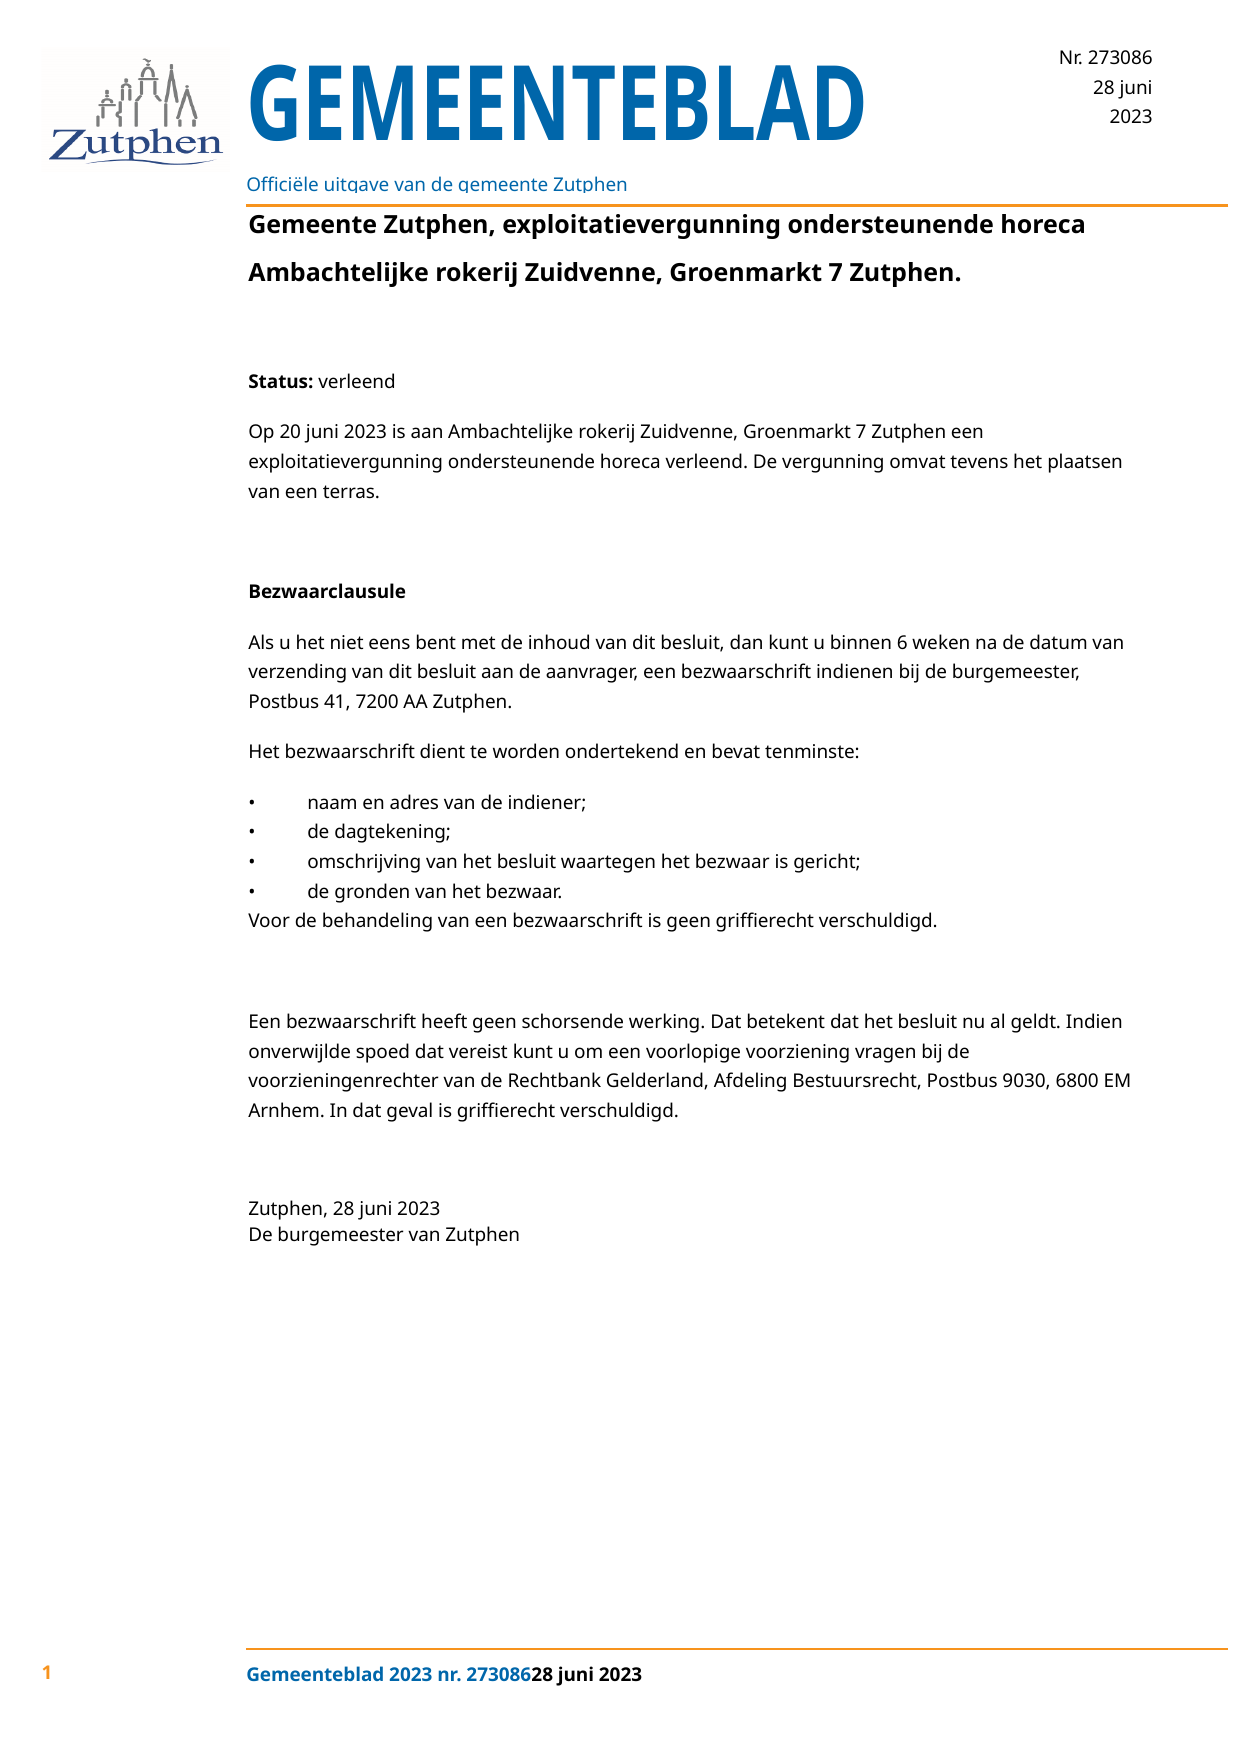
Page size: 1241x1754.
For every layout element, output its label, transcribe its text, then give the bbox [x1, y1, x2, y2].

text Een bezwaarschrift heeft geen schorsende werking. Dat betekent dat het besluit nu al geldt. Indien onverwijlde spoed dat vereist kunt u om een voorlopige voorziening vragen bij de voorzieningenrechter van de Rechtbank Gelderland, Afdeling Bestuursrecht, Postbus 9030, 6800 EM Arnhem. In dat geval is griffierecht verschuldigd. [248, 1008, 1152, 1123]
text Bezwaarclausule [248, 579, 1152, 604]
list omschrijving van het besluit waartegen het bezwaar is gericht; [248, 848, 1152, 874]
picture [41, 47, 231, 172]
text Zutphen, 28 juni 2023 [248, 1195, 1152, 1221]
text Status: verleend [248, 368, 1152, 394]
text De burgemeester van Zutphen [248, 1221, 1152, 1247]
text Voor de behandeling van een bezwaarschrift is geen griffierecht verschuldigd. [248, 907, 1152, 933]
text Op 20 juni 2023 is aan Ambachtelijke rokerij Zuidvenne, Groenmarkt 7 Zutphen een exploitatievergunning ondersteunende horeca verleend. De vergunning omvat tevens het plaatsen van een terras. [248, 419, 1152, 504]
text Gemeente Zutphen, exploitatievergunning ondersteunende horeca Ambachtelijke rokerij Zuidvenne, Groenmarkt 7 Zutphen. [248, 207, 1152, 288]
text Als u het niet eens bent met de inhoud van dit besluit, dan kunt u binnen 6 weken na de datum van verzending van dit besluit aan de aanvrager, een bezwaarschrift indienen bij de burgemeester, Postbus 41, 7200 AA Zutphen. [248, 629, 1152, 714]
list de dagtekening; [248, 819, 1152, 844]
text Het bezwaarschrift dient te worden ondertekend en bevat tenminste: [248, 739, 1152, 764]
list de gronden van het bezwaar. [248, 878, 1152, 904]
list naam en adres van de indiener; [248, 789, 1152, 815]
